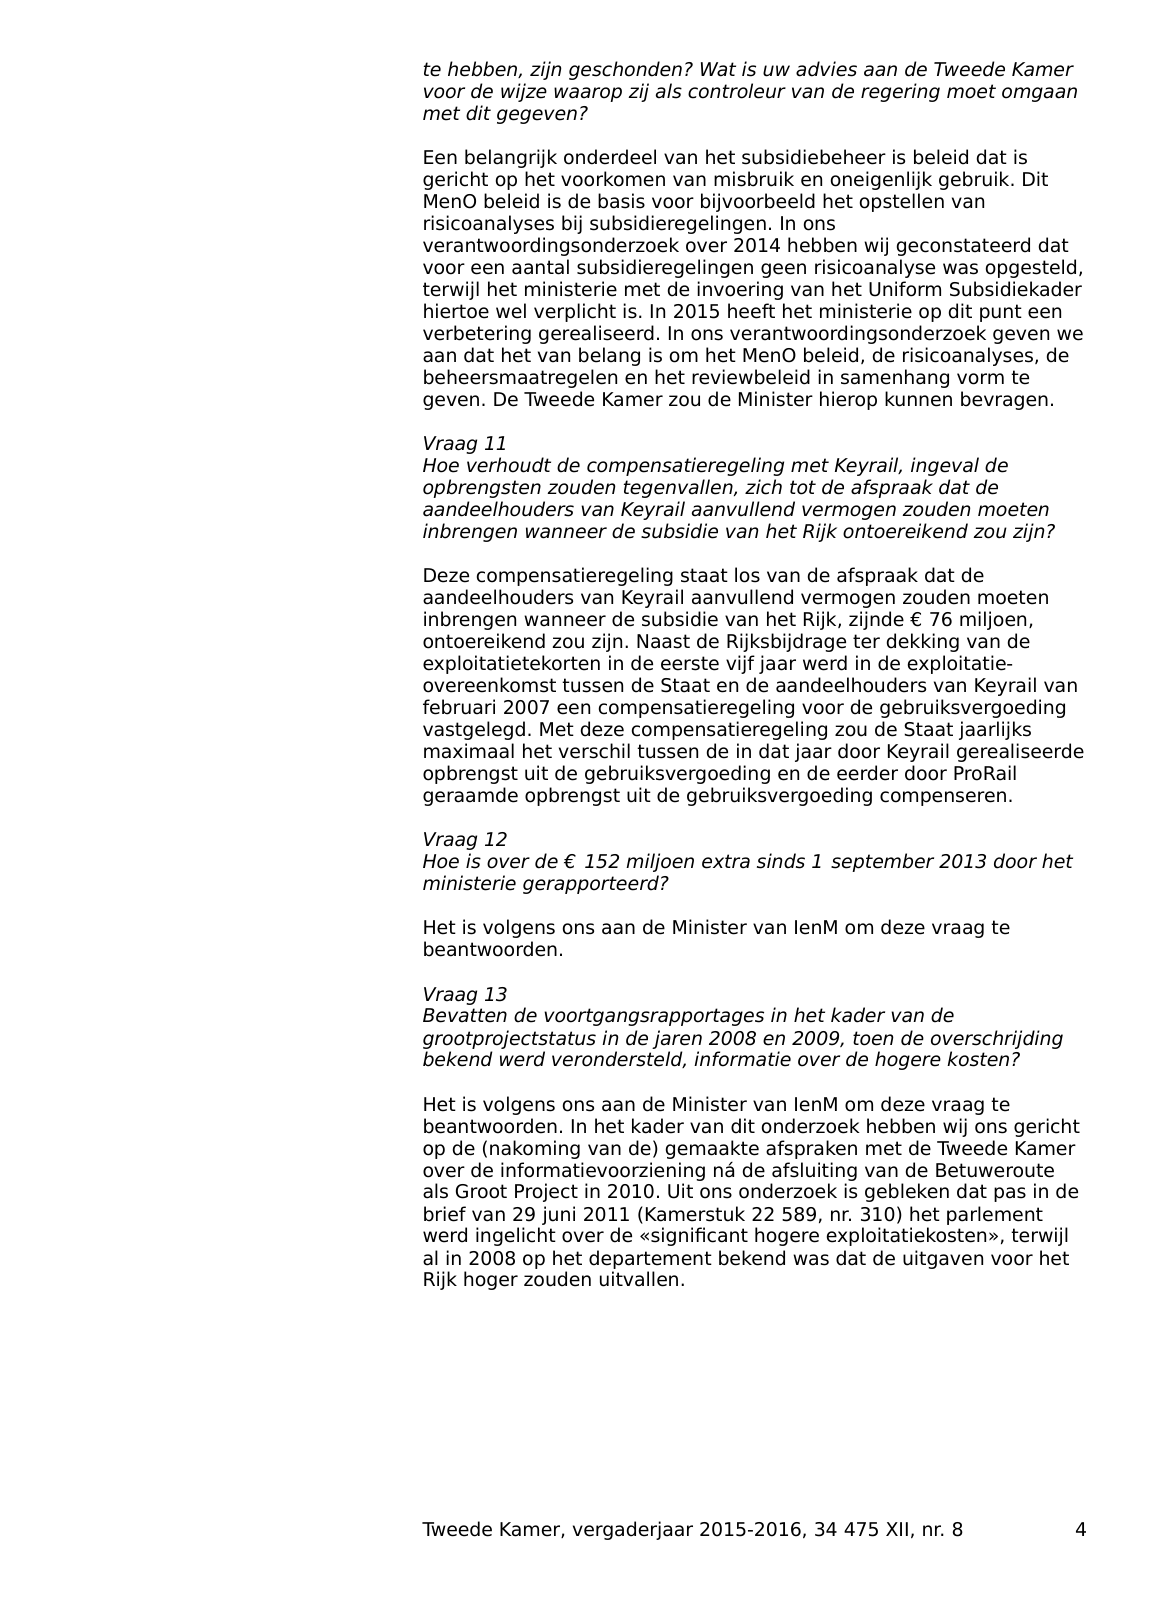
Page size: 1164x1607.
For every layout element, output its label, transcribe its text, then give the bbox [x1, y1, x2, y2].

text Het is volgens ons aan de Minister van IenM om deze vraag te beantwoorden. [422, 917, 1087, 961]
text Deze compensatieregeling staat los van de afspraak dat de aandeelhouders van Keyrail aanvullend vermogen zouden moeten inbrengen wanneer de subsidie van het Rijk, zijnde € 76 miljoen, ontoereikend zou zijn. Naast de Rijksbijdrage ter dekking van de exploitatietekorten in de eerste vijf jaar werd in de exploitatie-overeenkomst tussen de Staat en de aandeelhouders van Keyrail van februari 2007 een compensatieregeling voor de gebruiksvergoeding vastgelegd. Met deze compensatieregeling zou de Staat jaarlijks maximaal het verschil tussen de in dat jaar door Keyrail gerealiseerde opbrengst uit de gebruiksvergoeding en de eerder door ProRail geraamde opbrengst uit de gebruiksvergoeding compenseren. [422, 565, 1087, 807]
text Bevatten de voortgangsrapportages in het kader van de grootprojectstatus in de jaren 2008 en 2009, toen de overschrijding bekend werd verondersteld, informatie over de hogere kosten? [422, 1005, 1087, 1071]
text Een belangrijk onderdeel van het subsidiebeheer is beleid dat is gericht op het voorkomen van misbruik en oneigenlijk gebruik. Dit MenO beleid is de basis voor bijvoorbeeld het opstellen van risicoanalyses bij subsidieregelingen. In ons verantwoordingsonderzoek over 2014 hebben wij geconstateerd dat voor een aantal subsidieregelingen geen risicoanalyse was opgesteld, terwijl het ministerie met de invoering van het Uniform Subsidiekader hiertoe wel verplicht is. In 2015 heeft het ministerie op dit punt een verbetering gerealiseerd. In ons verantwoordingsonderzoek geven we aan dat het van belang is om het MenO beleid, de risicoanalyses, de beheersmaatregelen en het reviewbeleid in samenhang vorm te geven. De Tweede Kamer zou de Minister hierop kunnen bevragen. [422, 147, 1087, 411]
text Vraag 13 [422, 983, 1087, 1005]
text Vraag 11 [422, 433, 1087, 455]
text te hebben, zijn geschonden? Wat is uw advies aan de Tweede Kamer voor de wijze waarop zij als controleur van de regering moet omgaan met dit gegeven? [422, 59, 1087, 125]
text Hoe verhoudt de compensatieregeling met Keyrail, ingeval de opbrengsten zouden tegenvallen, zich tot de afspraak dat de aandeelhouders van Keyrail aanvullend vermogen zouden moeten inbrengen wanneer de subsidie van het Rijk ontoereikend zou zijn? [422, 455, 1087, 543]
text Vraag 12 [422, 829, 1087, 851]
text Het is volgens ons aan de Minister van IenM om deze vraag te beantwoorden. In het kader van dit onderzoek hebben wij ons gericht op de (nakoming van de) gemaakte afspraken met de Tweede Kamer over de informatievoorziening ná de afsluiting van de Betuweroute als Groot Project in 2010. Uit ons onderzoek is gebleken dat pas in de brief van 29 juni 2011 (Kamerstuk 22 589, nr. 310) het parlement werd ingelicht over de «significant hogere exploitatiekosten», terwijl al in 2008 op het departement bekend was dat de uitgaven voor het Rijk hoger zouden uitvallen. [422, 1093, 1087, 1291]
text Hoe is over de € 152 miljoen extra sinds 1 september 2013 door het ministerie gerapporteerd? [422, 851, 1087, 895]
